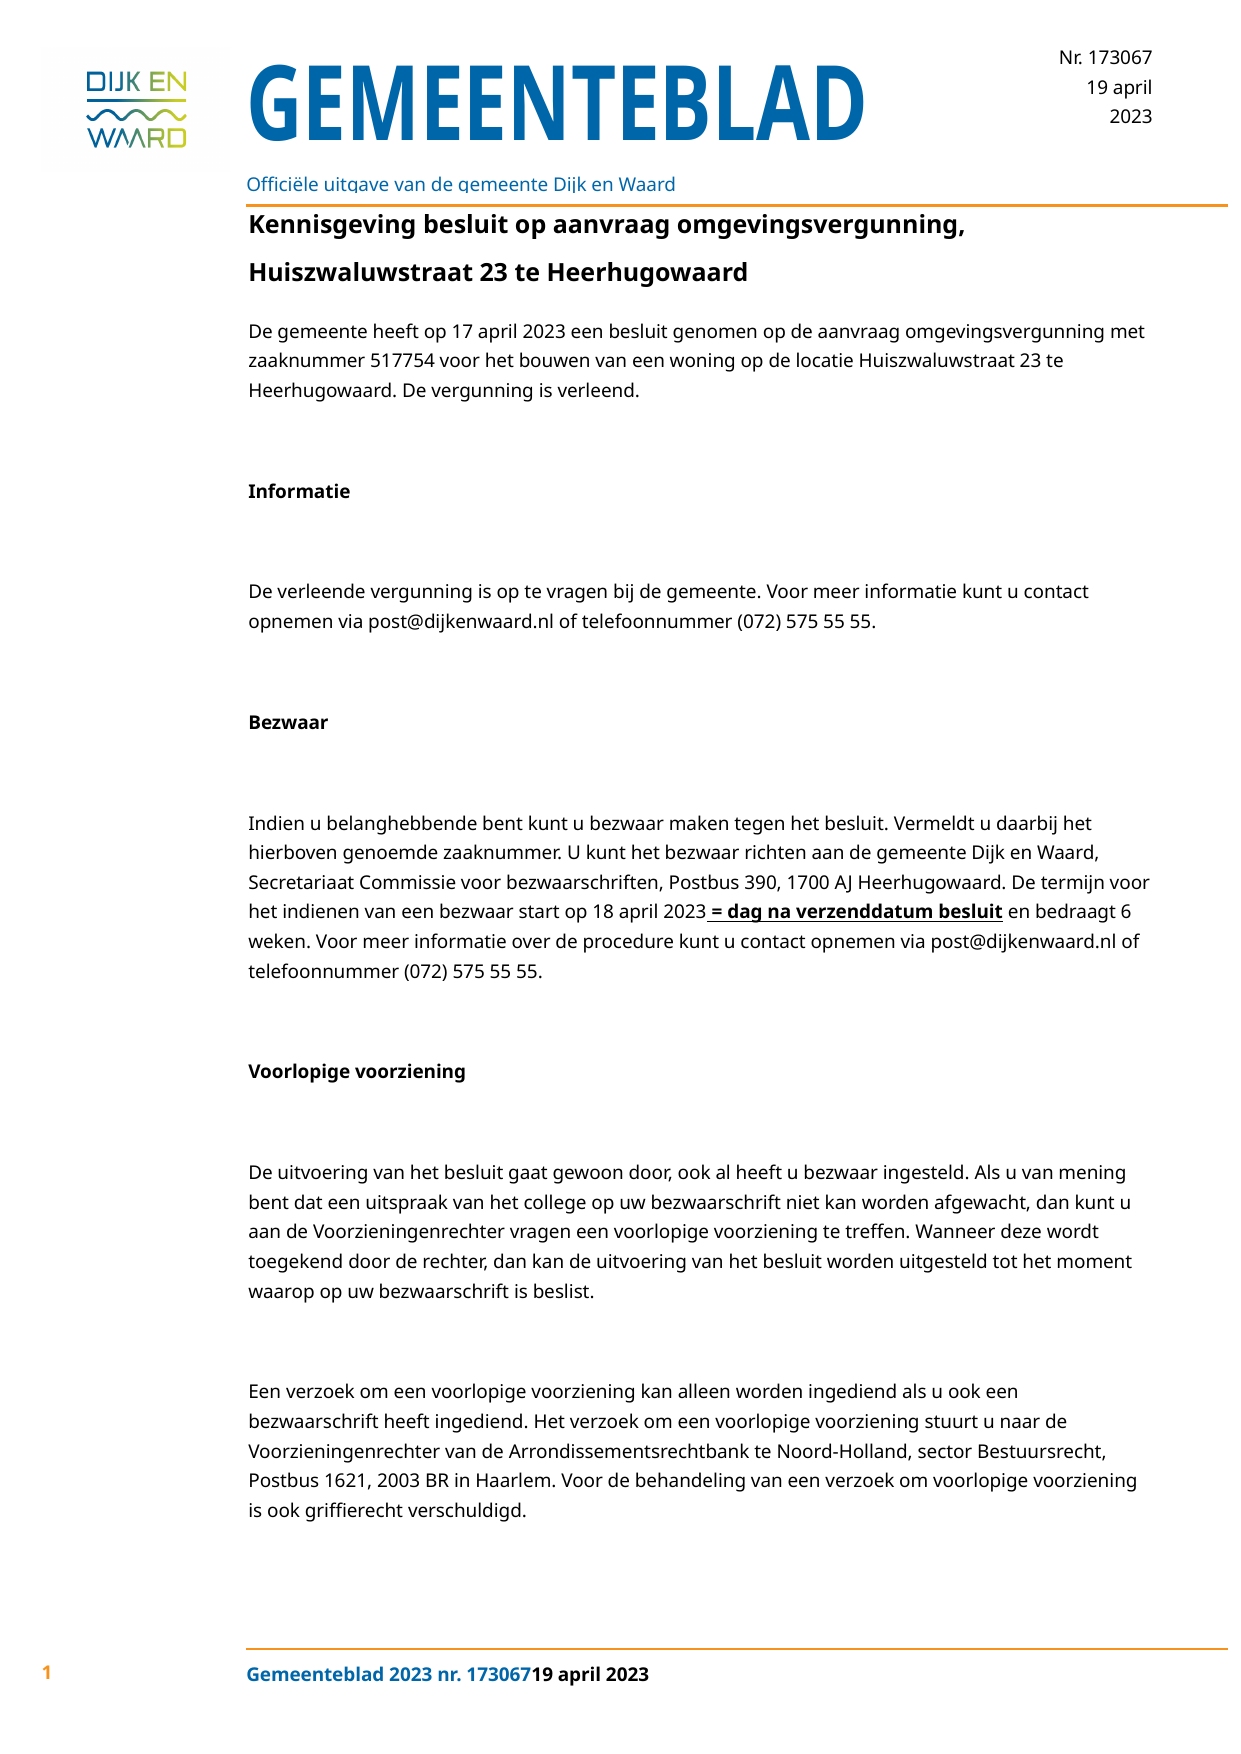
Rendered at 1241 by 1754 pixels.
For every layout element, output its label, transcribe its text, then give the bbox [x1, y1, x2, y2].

picture [41, 47, 231, 172]
text Informatie [248, 478, 1152, 504]
text De gemeente heeft op 17 april 2023 een besluit genomen op de aanvraag omgevingsvergunning met zaaknummer 517754 voor het bouwen van een woning op de locatie Huiszwaluwstraat 23 te Heerhugowaard. De vergunning is verleend. [248, 318, 1152, 403]
text Een verzoek om een voorlopige voorziening kan alleen worden ingediend als u ook een bezwaarschrift heeft ingediend. Het verzoek om een voorlopige voorziening stuurt u naar de Voorzieningenrechter van de Arrondissementsrechtbank te Noord-Holland, sector Bestuursrecht, Postbus 1621, 2003 BR in Haarlem. Voor de behandeling van een verzoek om voorlopige voorziening is ook griffierecht verschuldigd. [248, 1379, 1152, 1523]
text De verleende vergunning is op te vragen bij de gemeente. Voor meer informatie kunt u contact opnemen via post@dijkenwaard.nl of telefoonnummer (072) 575 55 55. [248, 579, 1152, 634]
text Voorlopige voorziening [248, 1059, 1152, 1084]
text Kennisgeving besluit op aanvraag omgevingsvergunning, Huiszwaluwstraat 23 te Heerhugowaard [248, 207, 1152, 288]
text Bezwaar [248, 709, 1152, 735]
text Indien u belanghebbende bent kunt u bezwaar maken tegen het besluit. Vermeldt u daarbij het hierboven genoemde zaaknummer. U kunt het bezwaar richten aan de gemeente Dijk en Waard, Secretariaat Commissie voor bezwaarschriften, Postbus 390, 1700 AJ Heerhugowaard. De termijn voor het indienen van een bezwaar start op 18 april 2023 = dag na verzenddatum besluit en bedraagt 6 weken. Voor meer informatie over de procedure kunt u contact opnemen via post@dijkenwaard.nl of telefoonnummer (072) 575 55 55. [248, 810, 1152, 984]
text De uitvoering van het besluit gaat gewoon door, ook al heeft u bezwaar ingesteld. Als u van mening bent dat een uitspraak van het college op uw bezwaarschrift niet kan worden afgewacht, dan kunt u aan de Voorzieningenrechter vragen een voorlopige voorziening te treffen. Wanneer deze wordt toegekend door de rechter, dan kan de uitvoering van het besluit worden uitgesteld tot het moment waarop op uw bezwaarschrift is beslist. [248, 1159, 1152, 1304]
